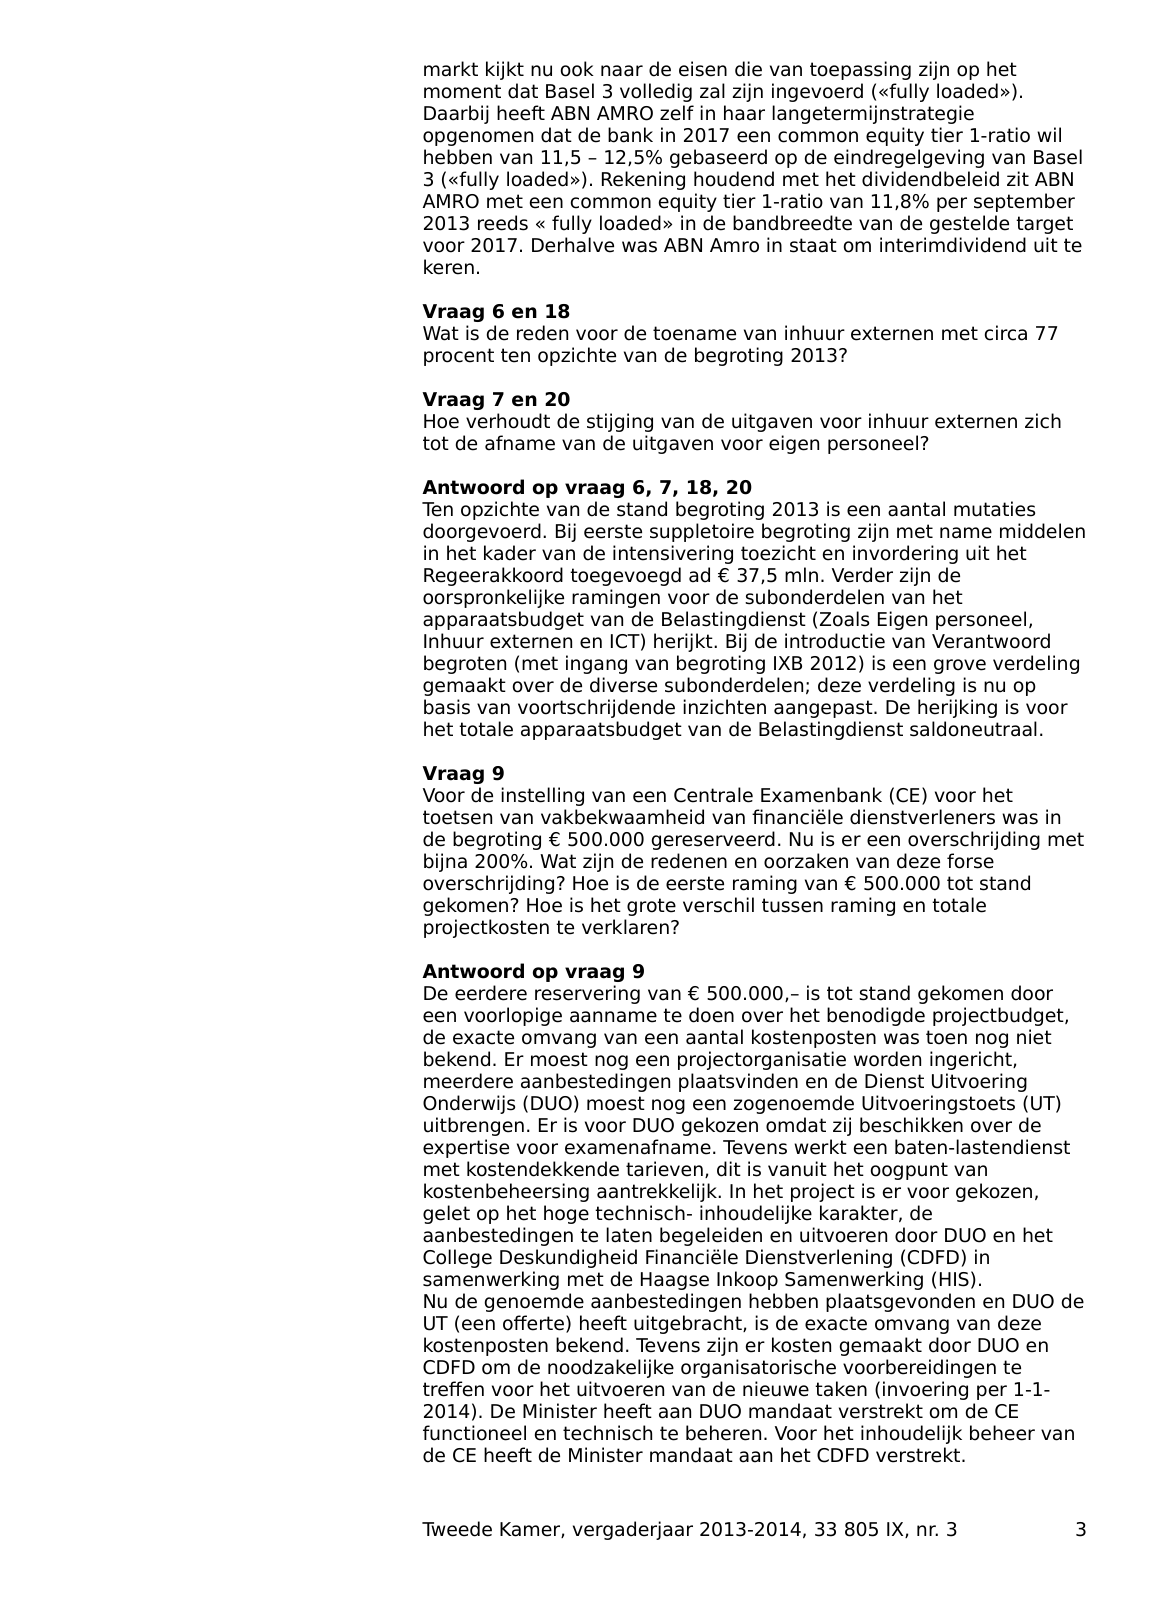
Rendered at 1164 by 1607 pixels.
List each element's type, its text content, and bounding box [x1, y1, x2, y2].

text Antwoord op vraag 9 [422, 961, 1087, 983]
text Vraag 7 en 20 [422, 389, 1087, 411]
text Nu de genoemde aanbestedingen hebben plaatsgevonden en DUO de UT (een offerte) heeft uitgebracht, is de exacte omvang van deze kostenposten bekend. Tevens zijn er kosten gemaakt door DUO en CDFD om de noodzakelijke organisatorische voorbereidingen te treffen voor het uitvoeren van de nieuwe taken (invoering per 1-1-2014). De Minister heeft aan DUO mandaat verstrekt om de CE functioneel en technisch te beheren. Voor het inhoudelijk beheer van de CE heeft de Minister mandaat aan het CDFD verstrekt. [422, 1291, 1087, 1467]
text Wat is de reden voor de toename van inhuur externen met circa 77 procent ten opzichte van de begroting 2013? [422, 323, 1087, 367]
text Vraag 9 [422, 763, 1087, 785]
text De eerdere reservering van € 500.000,– is tot stand gekomen door een voorlopige aanname te doen over het benodigde projectbudget, de exacte omvang van een aantal kostenposten was toen nog niet bekend. Er moest nog een projectorganisatie worden ingericht, meerdere aanbestedingen plaatsvinden en de Dienst Uitvoering Onderwijs (DUO) moest nog een zogenoemde Uitvoeringstoets (UT) uitbrengen. Er is voor DUO gekozen omdat zij beschikken over de expertise voor examenafname. Tevens werkt een baten-lastendienst met kostendekkende tarieven, dit is vanuit het oogpunt van kostenbeheersing aantrekkelijk. In het project is er voor gekozen, gelet op het hoge technisch- inhoudelijke karakter, de aanbestedingen te laten begeleiden en uitvoeren door DUO en het College Deskundigheid Financiële Dienstverlening (CDFD) in samenwerking met de Haagse Inkoop Samenwerking (HIS). [422, 983, 1087, 1291]
text markt kijkt nu ook naar de eisen die van toepassing zijn op het moment dat Basel 3 volledig zal zijn ingevoerd («fully loaded»). Daarbij heeft ABN AMRO zelf in haar langetermijnstrategie opgenomen dat de bank in 2017 een common equity tier 1-ratio wil hebben van 11,5 – 12,5% gebaseerd op de eindregelgeving van Basel 3 («fully loaded»). Rekening houdend met het dividendbeleid zit ABN AMRO met een common equity tier 1-ratio van 11,8% per september 2013 reeds « fully loaded» in de bandbreedte van de gestelde target voor 2017. Derhalve was ABN Amro in staat om interimdividend uit te keren. [422, 59, 1087, 279]
text Ten opzichte van de stand begroting 2013 is een aantal mutaties doorgevoerd. Bij eerste suppletoire begroting zijn met name middelen in het kader van de intensivering toezicht en invordering uit het Regeerakkoord toegevoegd ad € 37,5 mln. Verder zijn de oorspronkelijke ramingen voor de subonderdelen van het apparaatsbudget van de Belastingdienst (Zoals Eigen personeel, Inhuur externen en ICT) herijkt. Bij de introductie van Verantwoord begroten (met ingang van begroting IXB 2012) is een grove verdeling gemaakt over de diverse subonderdelen; deze verdeling is nu op basis van voortschrijdende inzichten aangepast. De herijking is voor het totale apparaatsbudget van de Belastingdienst saldoneutraal. [422, 499, 1087, 741]
text Vraag 6 en 18 [422, 301, 1087, 323]
text Antwoord op vraag 6, 7, 18, 20 [422, 477, 1087, 499]
text Hoe verhoudt de stijging van de uitgaven voor inhuur externen zich tot de afname van de uitgaven voor eigen personeel? [422, 411, 1087, 455]
text Voor de instelling van een Centrale Examenbank (CE) voor het toetsen van vakbekwaamheid van financiële dienstverleners was in de begroting € 500.000 gereserveerd. Nu is er een overschrijding met bijna 200%. Wat zijn de redenen en oorzaken van deze forse overschrijding? Hoe is de eerste raming van € 500.000 tot stand gekomen? Hoe is het grote verschil tussen raming en totale projectkosten te verklaren? [422, 785, 1087, 939]
